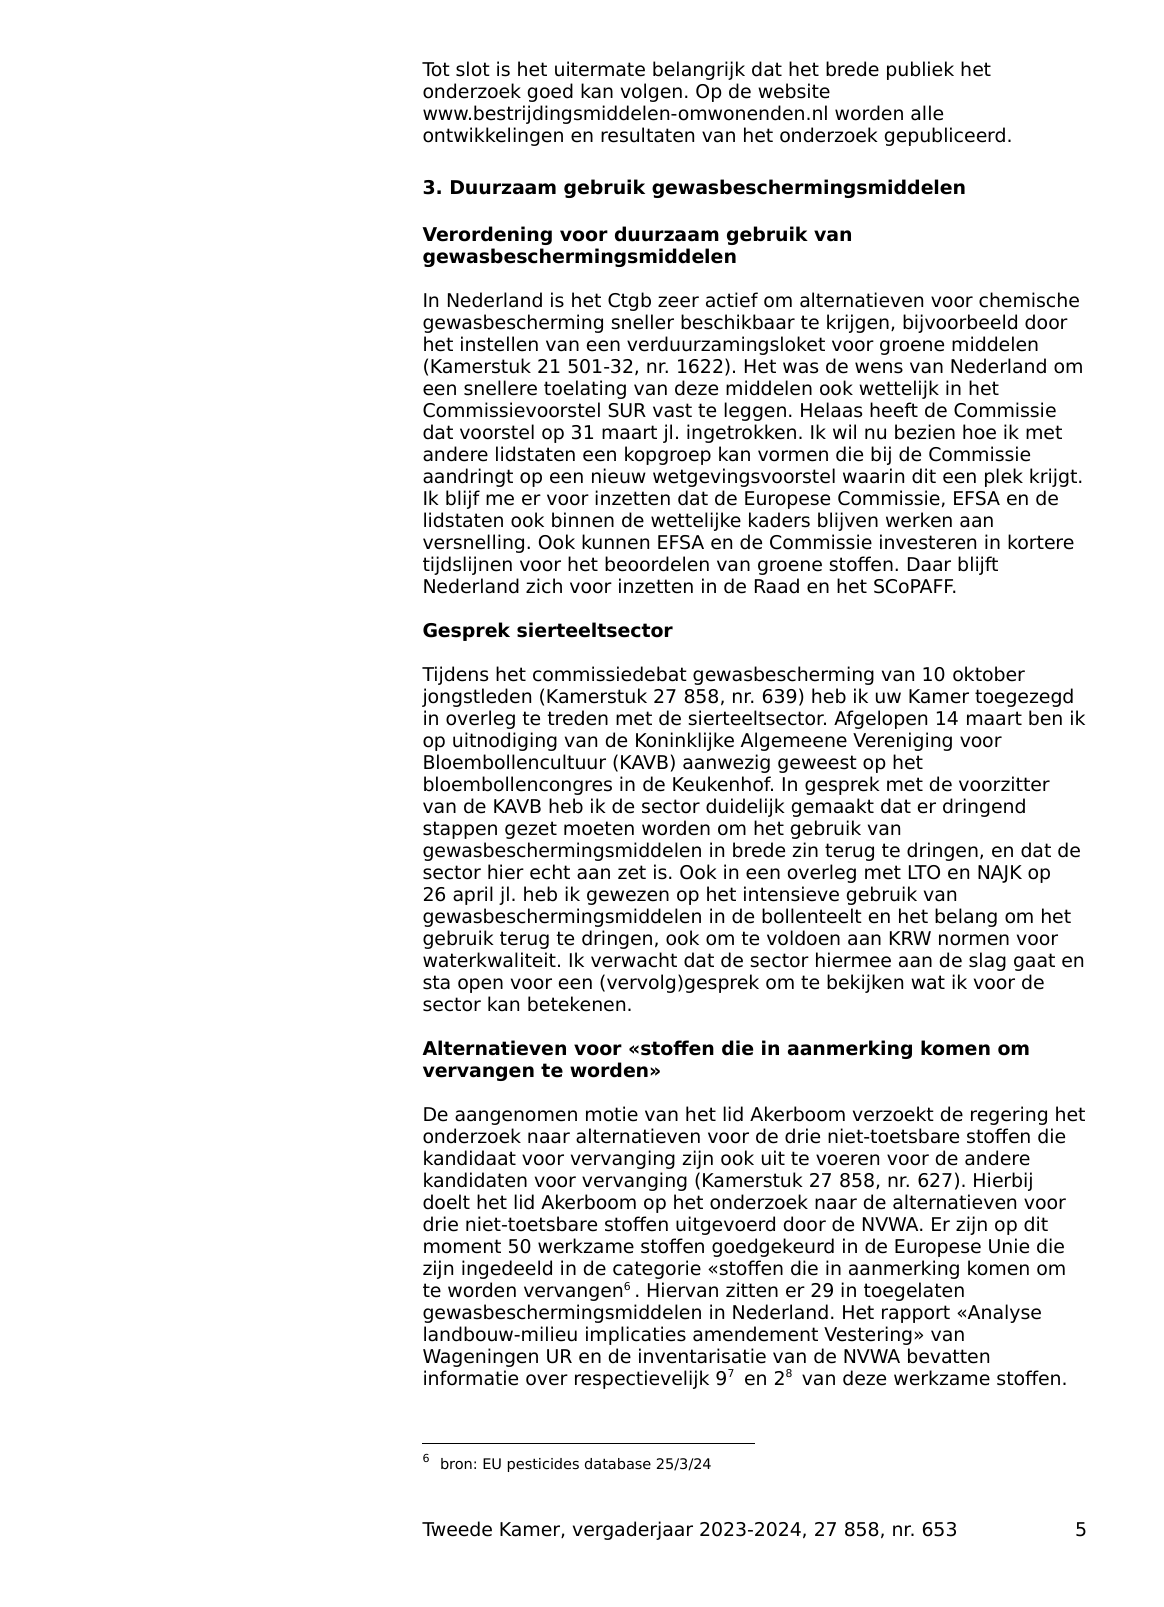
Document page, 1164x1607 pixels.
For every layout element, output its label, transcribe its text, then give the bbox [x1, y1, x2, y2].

text Tijdens het commissiedebat gewasbescherming van 10 oktober jongstleden (Kamerstuk 27 858, nr. 639) heb ik uw Kamer toegezegd in overleg te treden met de sierteeltsector. Afgelopen 14 maart ben ik op uitnodiging van de Koninklijke Algemeene Vereniging voor Bloembollencultuur (KAVB) aanwezig geweest op het bloembollencongres in de Keukenhof. In gesprek met de voorzitter van de KAVB heb ik de sector duidelijk gemaakt dat er dringend stappen gezet moeten worden om het gebruik van gewasbeschermingsmiddelen in brede zin terug te dringen, en dat de sector hier echt aan zet is. Ook in een overleg met LTO en NAJK op 26 april jl. heb ik gewezen op het intensieve gebruik van gewasbeschermingsmiddelen in de bollenteelt en het belang om het gebruik terug te dringen, ook om te voldoen aan KRW normen voor waterkwaliteit. Ik verwacht dat de sector hiermee aan de slag gaat en sta open voor een (vervolg)gesprek om te bekijken wat ik voor de sector kan betekenen. [422, 664, 1087, 1016]
subtitle 3. Duurzaam gebruik gewasbeschermingsmiddelen [422, 177, 1087, 199]
text Tot slot is het uitermate belangrijk dat het brede publiek het onderzoek goed kan volgen. Op de website www.bestrijdingsmiddelen-omwonenden.nl worden alle ontwikkelingen en resultaten van het onderzoek gepubliceerd. [422, 59, 1087, 147]
subtitle Alternatieven voor «stoffen die in aanmerking komen om vervangen te worden» [422, 1038, 1087, 1082]
text In Nederland is het Ctgb zeer actief om alternatieven voor chemische gewasbescherming sneller beschikbaar te krijgen, bijvoorbeeld door het instellen van een verduurzamingsloket voor groene middelen (Kamerstuk 21 501-32, nr. 1622). Het was de wens van Nederland om een snellere toelating van deze middelen ook wettelijk in het Commissievoorstel SUR vast te leggen. Helaas heeft de Commissie dat voorstel op 31 maart jl. ingetrokken. Ik wil nu bezien hoe ik met andere lidstaten een kopgroep kan vormen die bij de Commissie aandringt op een nieuw wetgevingsvoorstel waarin dit een plek krijgt. Ik blijf me er voor inzetten dat de Europese Commissie, EFSA en de lidstaten ook binnen de wettelijke kaders blijven werken aan versnelling. Ook kunnen EFSA en de Commissie investeren in kortere tijdslijnen voor het beoordelen van groene stoffen. Daar blijft Nederland zich voor inzetten in de Raad en het SCoPAFF. [422, 290, 1087, 598]
text De aangenomen motie van het lid Akerboom verzoekt de regering het onderzoek naar alternatieven voor de drie niet-toetsbare stoffen die kandidaat voor vervanging zijn ook uit te voeren voor de andere kandidaten voor vervanging (Kamerstuk 27 858, nr. 627). Hierbij doelt het lid Akerboom op het onderzoek naar de alternatieven voor drie niet-toetsbare stoffen uitgevoerd door de NVWA. Er zijn op dit moment 50 werkzame stoffen goedgekeurd in de Europese Unie die zijn ingedeeld in de categorie «stoffen die in aanmerking komen om te worden vervangen. Hiervan zitten er 29 in toegelaten gewasbeschermingsmiddelen in Nederland. Het rapport «Analyse landbouw-milieu implicaties amendement Vestering» van Wageningen UR en de inventarisatie van de NVWA bevatten informatie over respectievelijk 9 en 2 van deze werkzame stoffen. [422, 1104, 1087, 1390]
text bron: EU pesticides database 25/3/24 [422, 1452, 1087, 1474]
subtitle Gesprek sierteeltsector [422, 620, 1087, 642]
subtitle Verordening voor duurzaam gebruik van gewasbeschermingsmiddelen [422, 224, 1087, 268]
